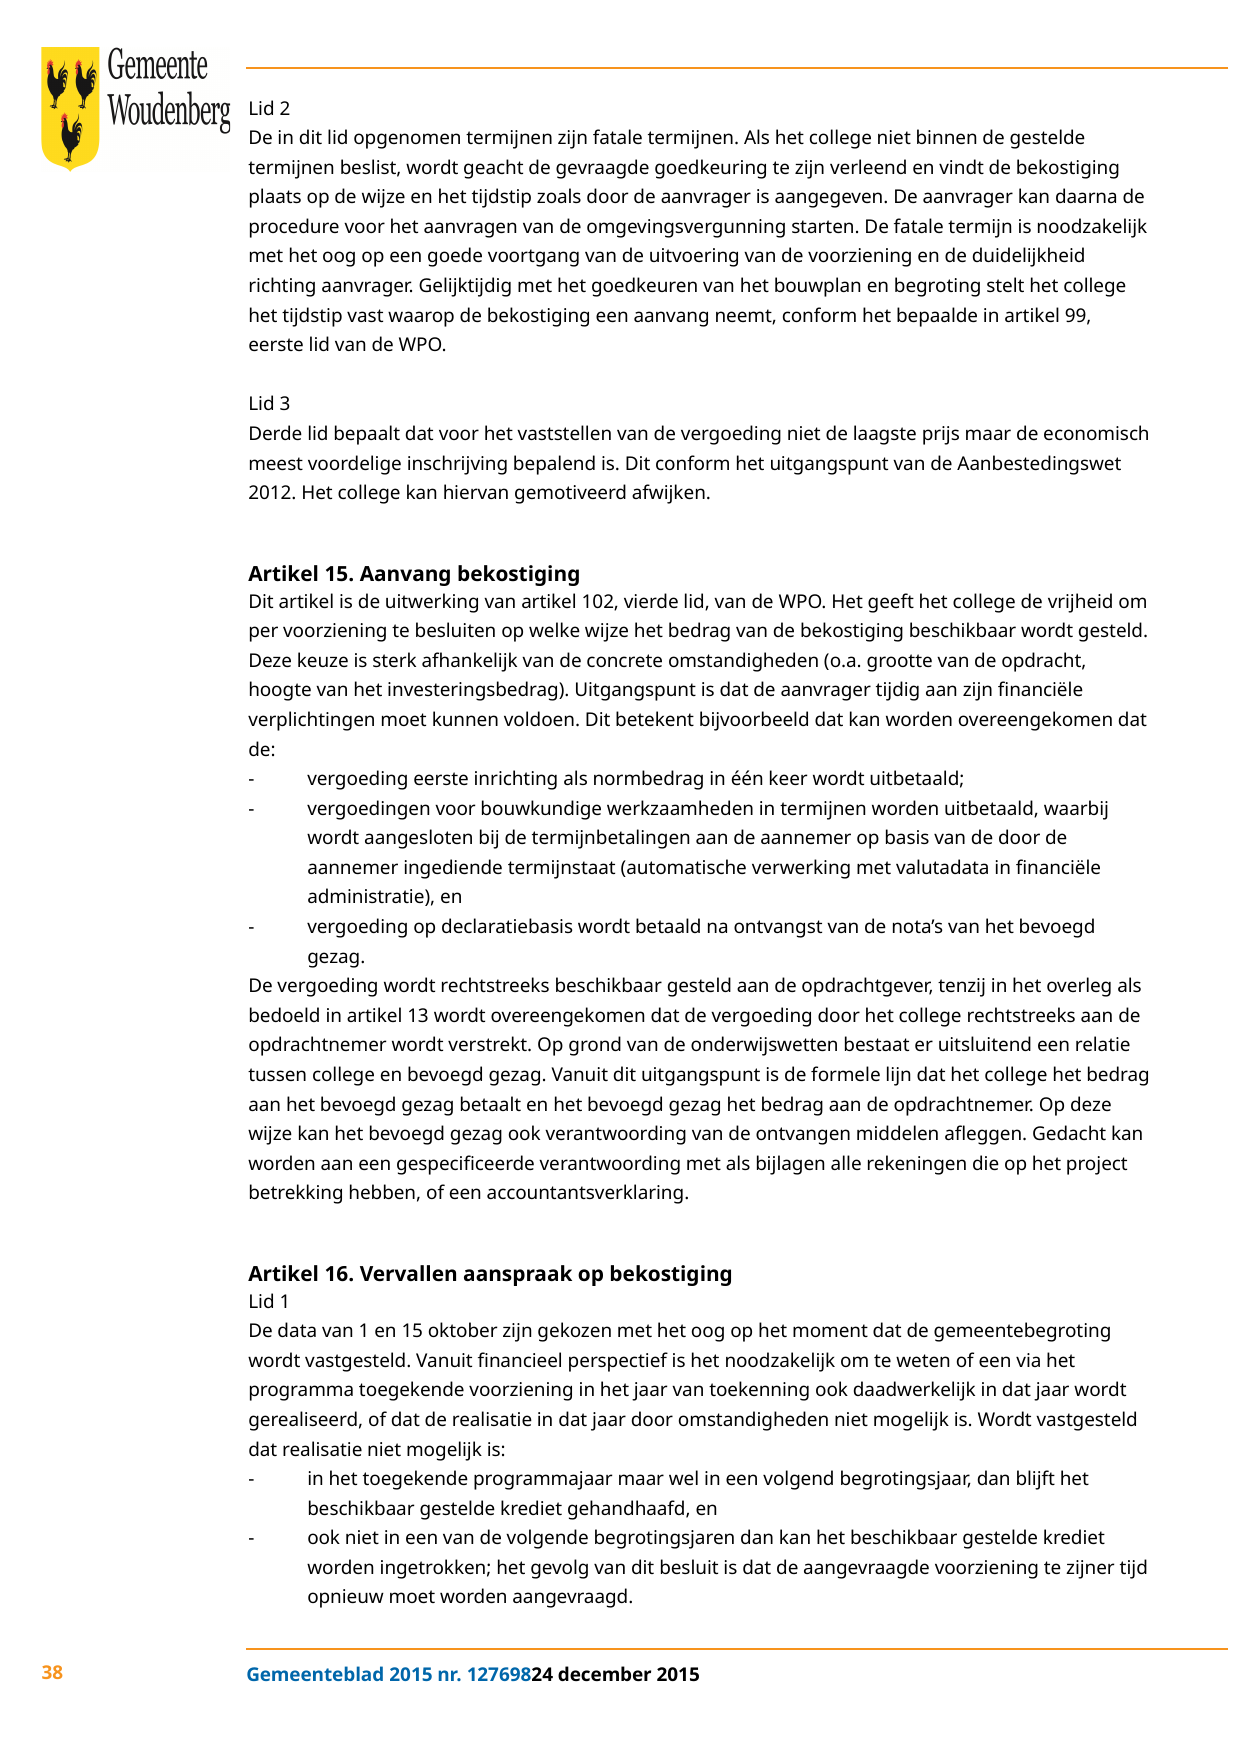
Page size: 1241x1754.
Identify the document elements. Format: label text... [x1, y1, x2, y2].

text Artikel 15. Aanvang bekostiging [248, 559, 1152, 588]
list vergoeding op declaratiebasis wordt betaald na ontvangst van de nota’s van het bevoegd gezag. [248, 913, 1152, 968]
list in het toegekende programmajaar maar wel in een volgend begrotingsjaar, dan blijft het beschikbaar gestelde krediet gehandhaafd, en [248, 1465, 1152, 1521]
text Lid 3 [248, 391, 1152, 416]
text Lid 2 [248, 95, 1152, 121]
text De data van 1 en 15 oktober zijn gekozen met het oog op het moment dat de gemeentebegroting wordt vastgesteld. Vanuit financieel perspectief is het noodzakelijk om te weten of een via het programma toegekende voorziening in het jaar van toekenning ook daadwerkelijk in dat jaar wordt gerealiseerd, of dat de realisatie in dat jaar door omstandigheden niet mogelijk is. Wordt vastgesteld dat realisatie niet mogelijk is: [248, 1317, 1152, 1462]
picture [41, 47, 231, 172]
list vergoedingen voor bouwkundige werkzaamheden in termijnen worden uitbetaald, waarbij wordt aangesloten bij de termijnbetalingen aan de aannemer op basis van de door de aannemer ingediende termijnstaat (automatische verwerking met valutadata in financiële administratie), en [248, 795, 1152, 909]
text Derde lid bepaalt dat voor het vaststellen van de vergoeding niet de laagste prijs maar de economisch meest voordelige inschrijving bepalend is. Dit conform het uitgangspunt van de Aanbestedingswet 2012. Het college kan hiervan gemotiveerd afwijken. [248, 420, 1152, 505]
list vergoeding eerste inrichting als normbedrag in één keer wordt uitbetaald; [248, 765, 1152, 791]
text De vergoeding wordt rechtstreeks beschikbaar gesteld aan de opdrachtgever, tenzij in het overleg als bedoeld in artikel 13 wordt overeengekomen dat de vergoeding door het college rechtstreeks aan de opdrachtnemer wordt verstrekt. Op grond van de onderwijswetten bestaat er uitsluitend een relatie tussen college en bevoegd gezag. Vanuit dit uitgangspunt is de formele lijn dat het college het bedrag aan het bevoegd gezag betaalt en het bevoegd gezag het bedrag aan de opdrachtnemer. Op deze wijze kan het bevoegd gezag ook verantwoording van de ontvangen middelen afleggen. Gedacht kan worden aan een gespecificeerde verantwoording met als bijlagen alle rekeningen die op het project betrekking hebben, of een accountantsverklaring. [248, 972, 1152, 1205]
text De in dit lid opgenomen termijnen zijn fatale termijnen. Als het college niet binnen de gestelde termijnen beslist, wordt geacht de gevraagde goedkeuring te zijn verleend en vindt de bekostiging plaats op de wijze en het tijdstip zoals door de aanvrager is aangegeven. De aanvrager kan daarna de procedure voor het aanvragen van de omgevingsvergunning starten. De fatale termijn is noodzakelijk met het oog op een goede voortgang van de uitvoering van de voorziening en de duidelijkheid richting aanvrager. Gelijktijdig met het goedkeuren van het bouwplan en begroting stelt het college het tijdstip vast waarop de bekostiging een aanvang neemt, conform het bepaalde in artikel 99, eerste lid van de WPO. [248, 124, 1152, 357]
text Artikel 16. Vervallen aanspraak op bekostiging [248, 1259, 1152, 1288]
list ook niet in een van de volgende begrotingsjaren dan kan het beschikbaar gestelde krediet worden ingetrokken; het gevolg van dit besluit is dat de aangevraagde voorziening te zijner tijd opnieuw moet worden aangevraagd. [248, 1524, 1152, 1609]
text Dit artikel is de uitwerking van artikel 102, vierde lid, van de WPO. Het geeft het college de vrijheid om per voorziening te besluiten op welke wijze het bedrag van de bekostiging beschikbaar wordt gesteld. Deze keuze is sterk afhankelijk van de concrete omstandigheden (o.a. grootte van de opdracht, hoogte van het investeringsbedrag). Uitgangspunt is dat de aanvrager tijdig aan zijn financiële verplichtingen moet kunnen voldoen. Dit betekent bijvoorbeeld dat kan worden overeengekomen dat de: [248, 588, 1152, 761]
text Lid 1 [248, 1288, 1152, 1314]
